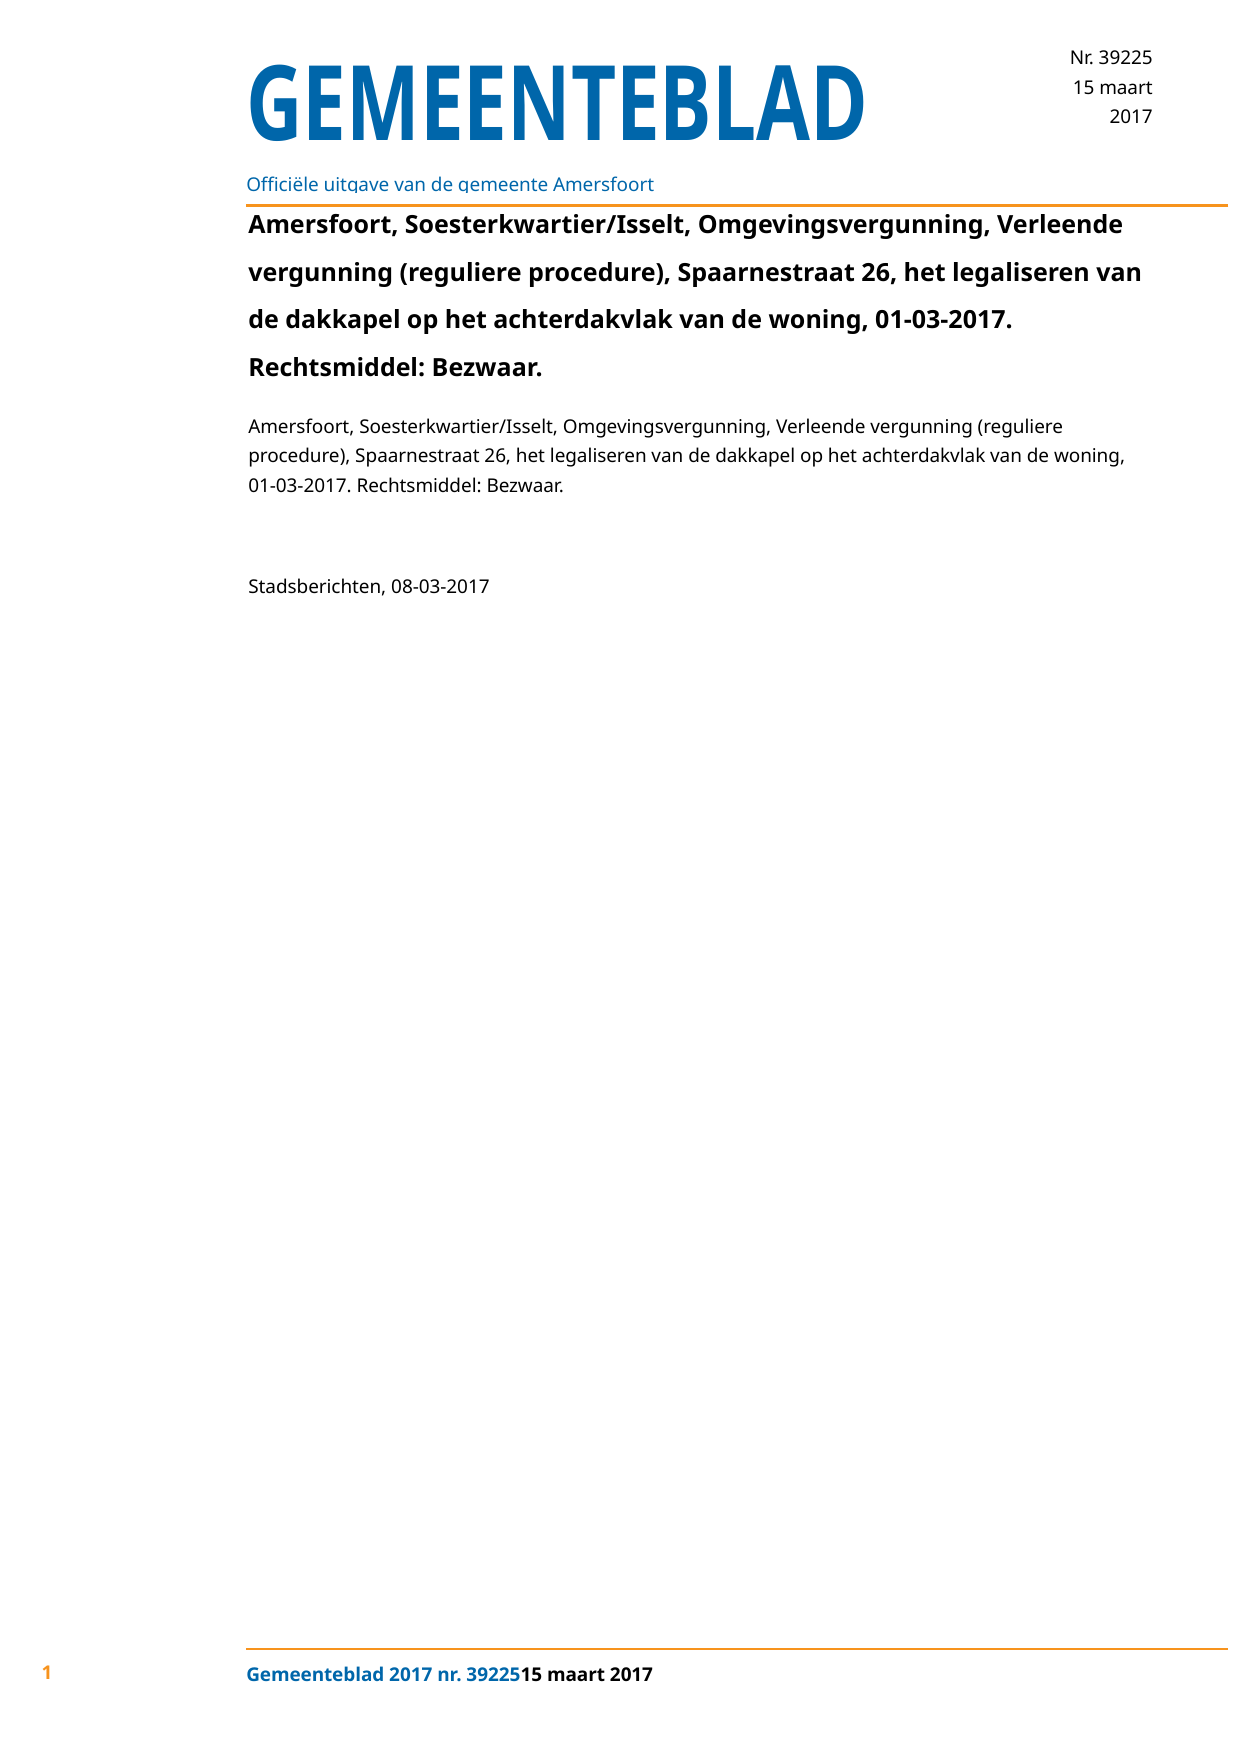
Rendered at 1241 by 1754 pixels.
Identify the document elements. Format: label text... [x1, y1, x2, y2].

text Amersfoort, Soesterkwartier/Isselt, Omgevingsvergunning, Verleende vergunning (reguliere procedure), Spaarnestraat 26, het legaliseren van de dakkapel op het achterdakvlak van de woning, 01-03-2017. Rechtsmiddel: Bezwaar. [248, 207, 1152, 384]
picture [41, 47, 231, 172]
text Amersfoort, Soesterkwartier/Isselt, Omgevingsvergunning, Verleende vergunning (reguliere procedure), Spaarnestraat 26, het legaliseren van de dakkapel op het achterdakvlak van de woning, 01-03-2017. Rechtsmiddel: Bezwaar. [248, 413, 1152, 498]
text Stadsberichten, 08-03-2017 [248, 573, 1152, 599]
